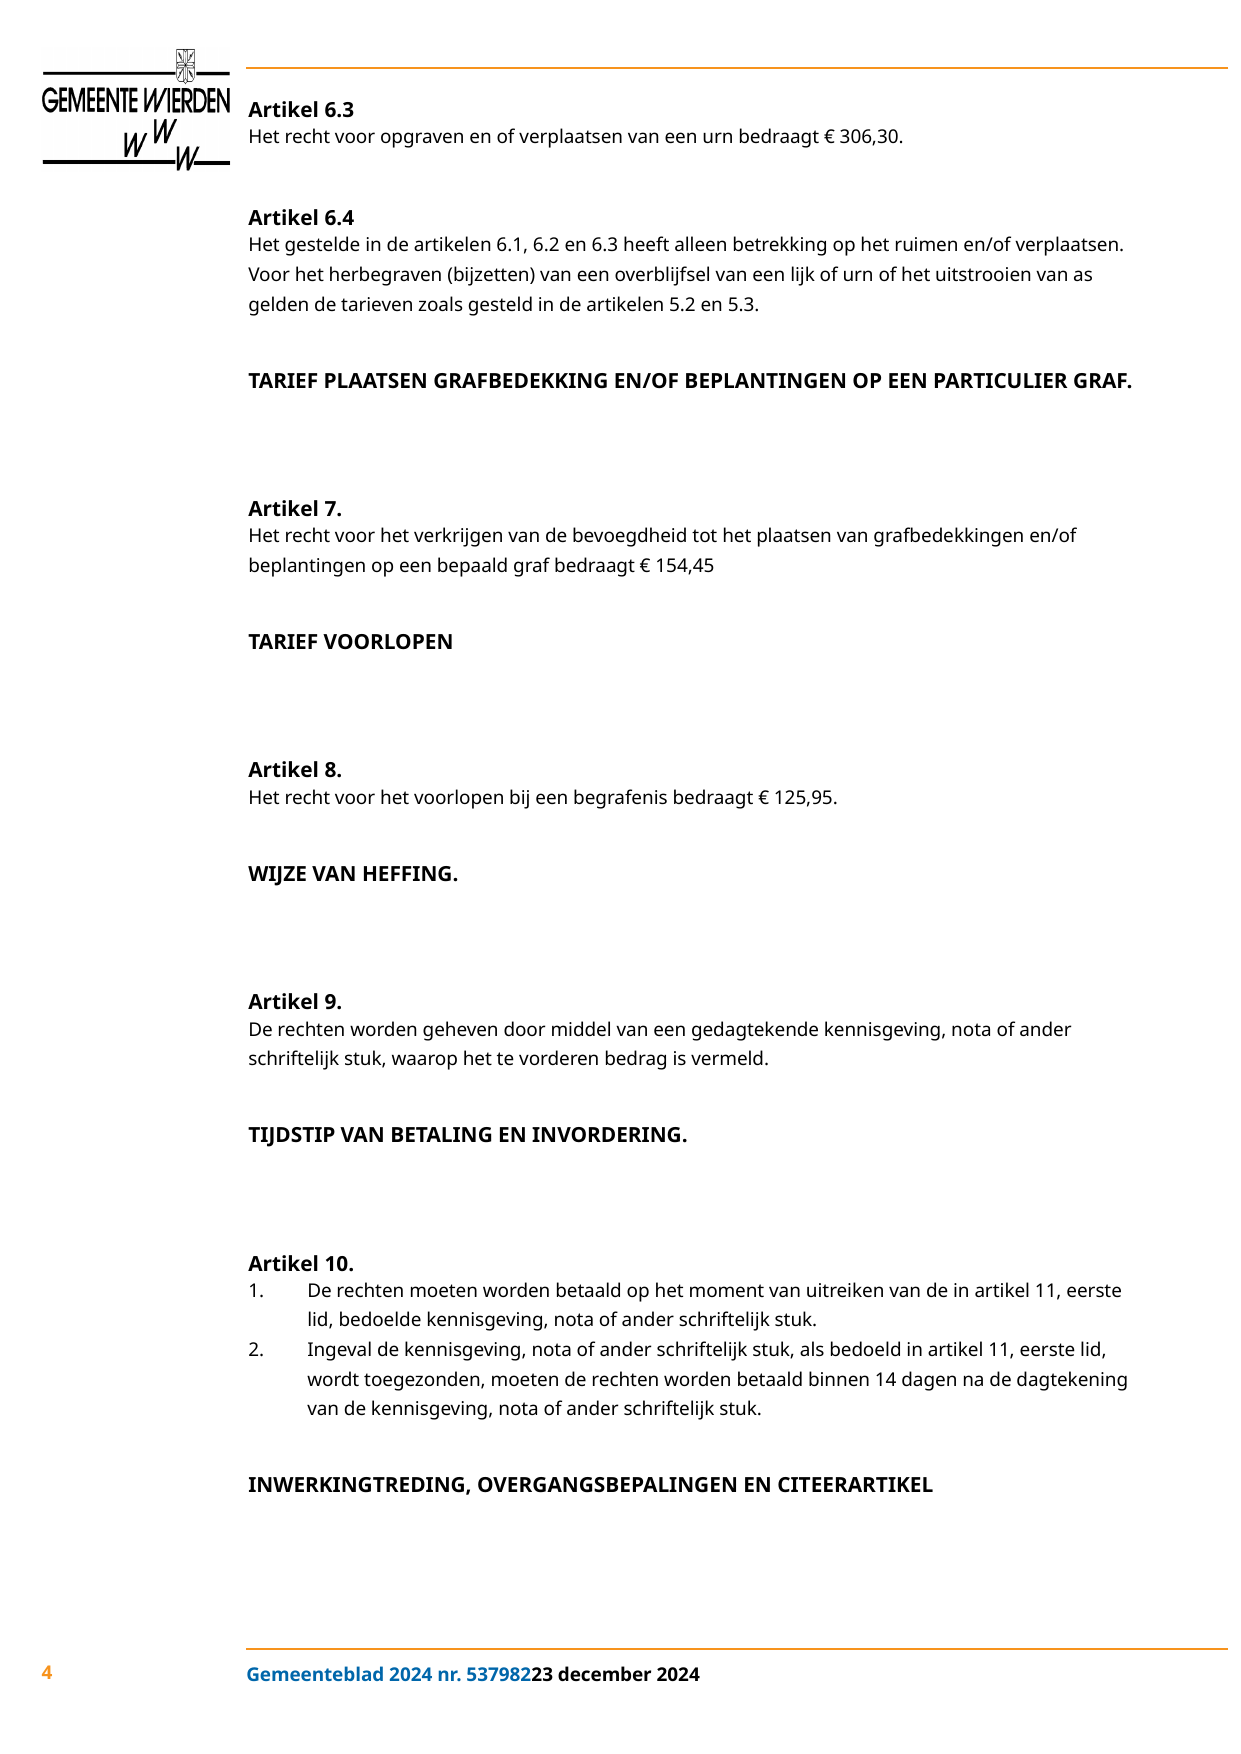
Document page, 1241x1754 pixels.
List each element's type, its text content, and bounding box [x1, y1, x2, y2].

text Het recht voor het verkrijgen van de bevoegdheid tot het plaatsen van grafbedekkingen en/of beplantingen op een bepaald graf bedraagt € 154,45 [248, 523, 1152, 578]
list De rechten moeten worden betaald op het moment van uitreiken van de in artikel 11, eerste lid, bedoelde kennisgeving, nota of ander schriftelijk stuk. [248, 1277, 1152, 1332]
text Artikel 10. [248, 1249, 1152, 1277]
picture [41, 47, 231, 172]
text Het recht voor het voorlopen bij een begrafenis bedraagt € 125,95. [248, 784, 1152, 810]
text Artikel 7. [248, 494, 1152, 523]
text TARIEF PLAATSEN GRAFBEDEKKING EN/OF BEPLANTINGEN OP EEN PARTICULIER GRAF. [248, 366, 1152, 394]
text WIJZE VAN HEFFING. [248, 859, 1152, 888]
text Het recht voor opgraven en of verplaatsen van een urn bedraagt € 306,30. [248, 123, 1152, 149]
text TARIEF VOORLOPEN [248, 627, 1152, 656]
text Artikel 8. [248, 756, 1152, 784]
text TIJDSTIP VAN BETALING EN INVORDERING. [248, 1121, 1152, 1149]
list Ingeval de kennisgeving, nota of ander schriftelijk stuk, als bedoeld in artikel 11, eerste lid, wordt toegezonden, moeten de rechten worden betaald binnen 14 dagen na de dagtekening van de kennisgeving, nota of ander schriftelijk stuk. [248, 1336, 1152, 1421]
text De rechten worden geheven door middel van een gedagtekende kennisgeving, nota of ander schriftelijk stuk, waarop het te vorderen bedrag is vermeld. [248, 1016, 1152, 1071]
text INWERKINGTREDING, OVERGANGSBEPALINGEN EN CITEERARTIKEL [248, 1471, 1152, 1499]
text Artikel 9. [248, 987, 1152, 1016]
text Artikel 6.3 [248, 95, 1152, 123]
text Het gestelde in de artikelen 6.1, 6.2 en 6.3 heeft alleen betrekking op het ruimen en/of verplaatsen. Voor het herbegraven (bijzetten) van een overblijfsel van een lijk of urn of het uitstrooien van as gelden de tarieven zoals gesteld in de artikelen 5.2 en 5.3. [248, 232, 1152, 317]
text Artikel 6.4 [248, 203, 1152, 232]
